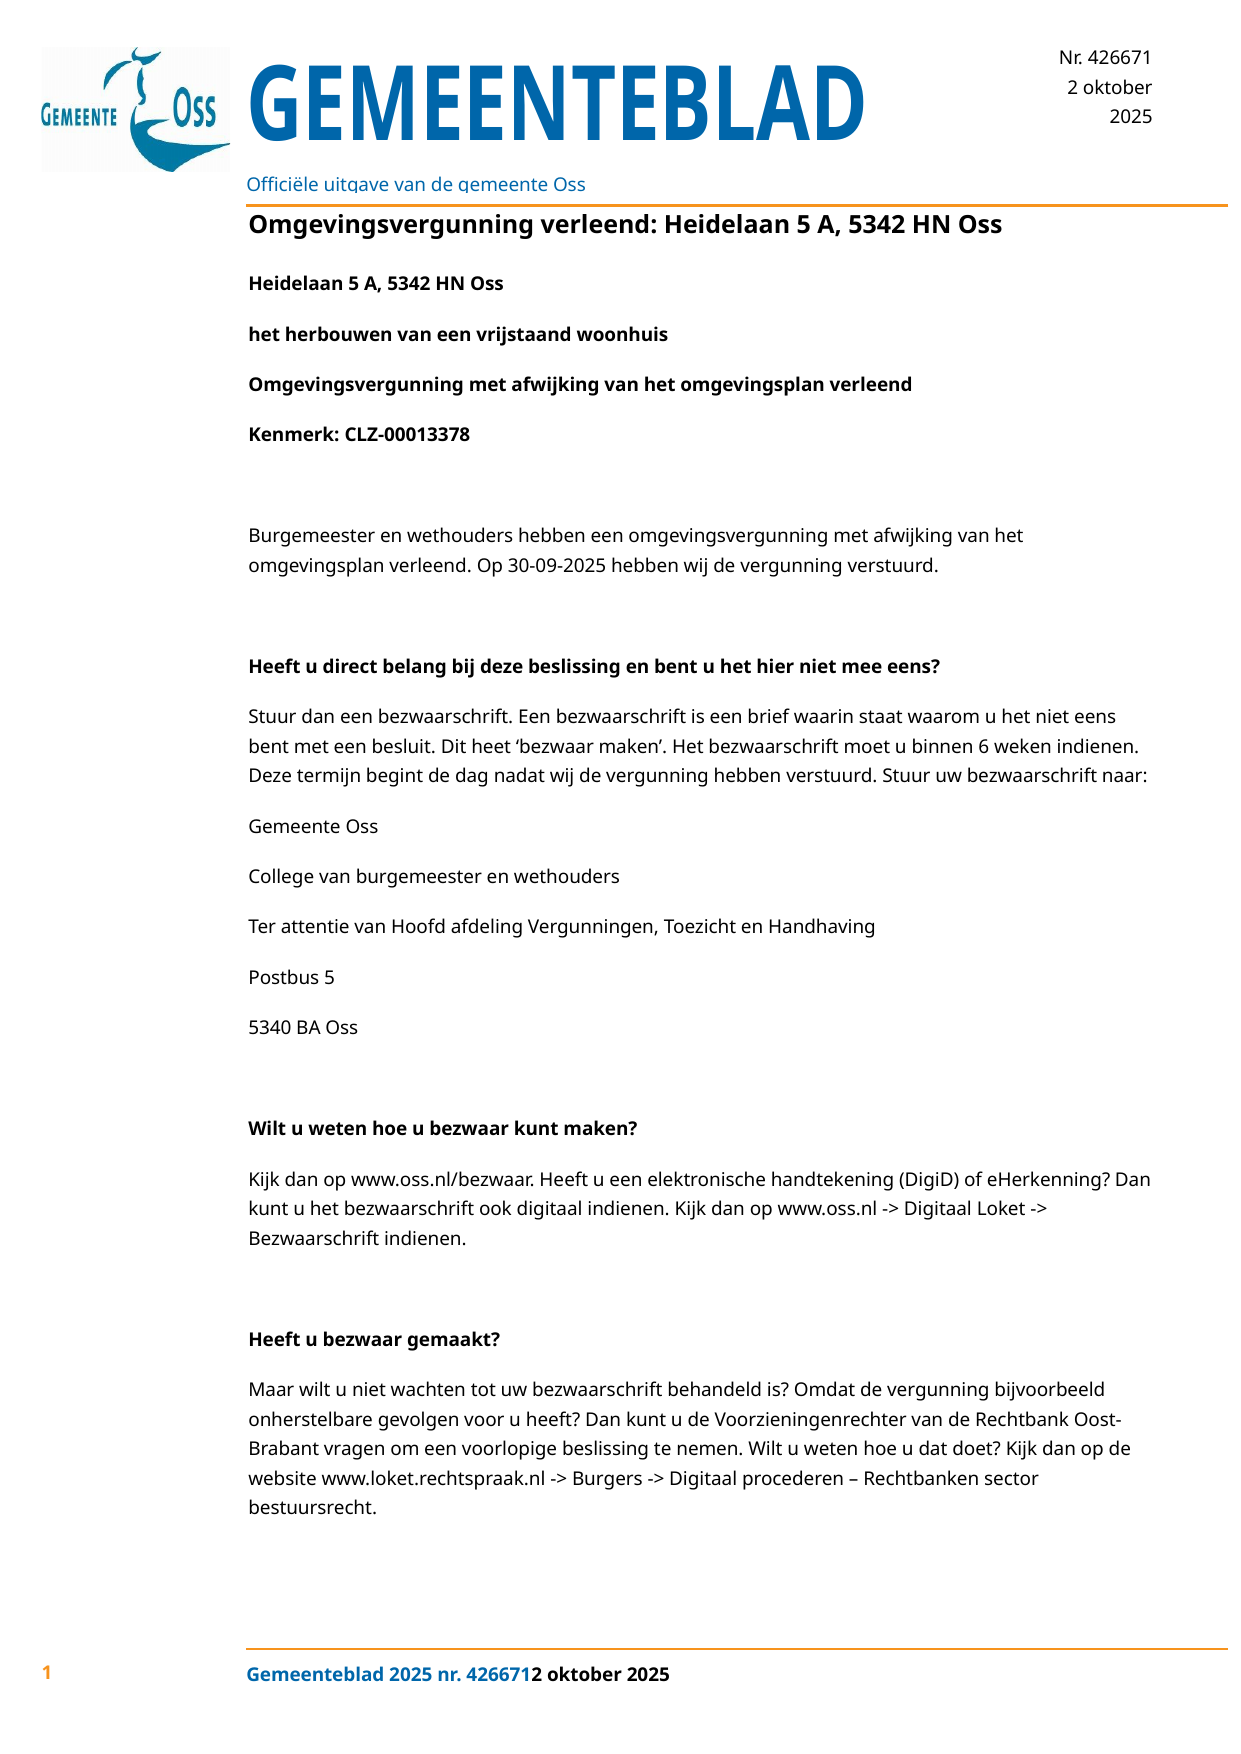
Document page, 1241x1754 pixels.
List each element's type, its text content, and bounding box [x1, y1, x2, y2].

text Heidelaan 5 A, 5342 HN Oss [248, 270, 1152, 296]
text Heeft u bezwaar gemaakt? [248, 1326, 1152, 1351]
text College van burgemeester en wethouders [248, 863, 1152, 889]
text Omgevingsvergunning met afwijking van het omgevingsplan verleend [248, 371, 1152, 397]
text 5340 BA Oss [248, 1014, 1152, 1040]
text Gemeente Oss [248, 813, 1152, 838]
text Kijk dan op www.oss.nl/bezwaar. Heeft u een elektronische handtekening (DigiD) of eHerkenning? Dan kunt u het bezwaarschrift ook digitaal indienen. Kijk dan op www.oss.nl -> Digitaal Loket -> Bezwaarschrift indienen. [248, 1166, 1152, 1251]
text Postbus 5 [248, 964, 1152, 990]
text Wilt u weten hoe u bezwaar kunt maken? [248, 1115, 1152, 1141]
text het herbouwen van een vrijstaand woonhuis [248, 321, 1152, 346]
text Heeft u direct belang bij deze beslissing en bent u het hier niet mee eens? [248, 653, 1152, 678]
text Maar wilt u niet wachten tot uw bezwaarschrift behandeld is? Omdat de vergunning bijvoorbeeld onherstelbare gevolgen voor u heeft? Dan kunt u de Voorzieningenrechter van de Rechtbank Oost-Brabant vragen om een voorlopige beslissing te nemen. Wilt u weten hoe u dat doet? Kijk dan op de website www.loket.rechtspraak.nl -> Burgers -> Digitaal procederen – Rechtbanken sector bestuursrecht. [248, 1376, 1152, 1520]
text Kenmerk: CLZ-00013378 [248, 422, 1152, 447]
text Burgemeester en wethouders hebben een omgevingsvergunning met afwijking van het omgevingsplan verleend. Op 30-09-2025 hebben wij de vergunning verstuurd. [248, 522, 1152, 578]
picture [41, 47, 231, 172]
text Stuur dan een bezwaarschrift. Een bezwaarschrift is een brief waarin staat waarom u het niet eens bent met een besluit. Dit heet ‘bezwaar maken’. Het bezwaarschrift moet u binnen 6 weken indienen. Deze termijn begint de dag nadat wij de vergunning hebben verstuurd. Stuur uw bezwaarschrift naar: [248, 703, 1152, 788]
text Ter attentie van Hoofd afdeling Vergunningen, Toezicht en Handhaving [248, 914, 1152, 939]
text Omgevingsvergunning verleend: Heidelaan 5 A, 5342 HN Oss [248, 207, 1152, 241]
